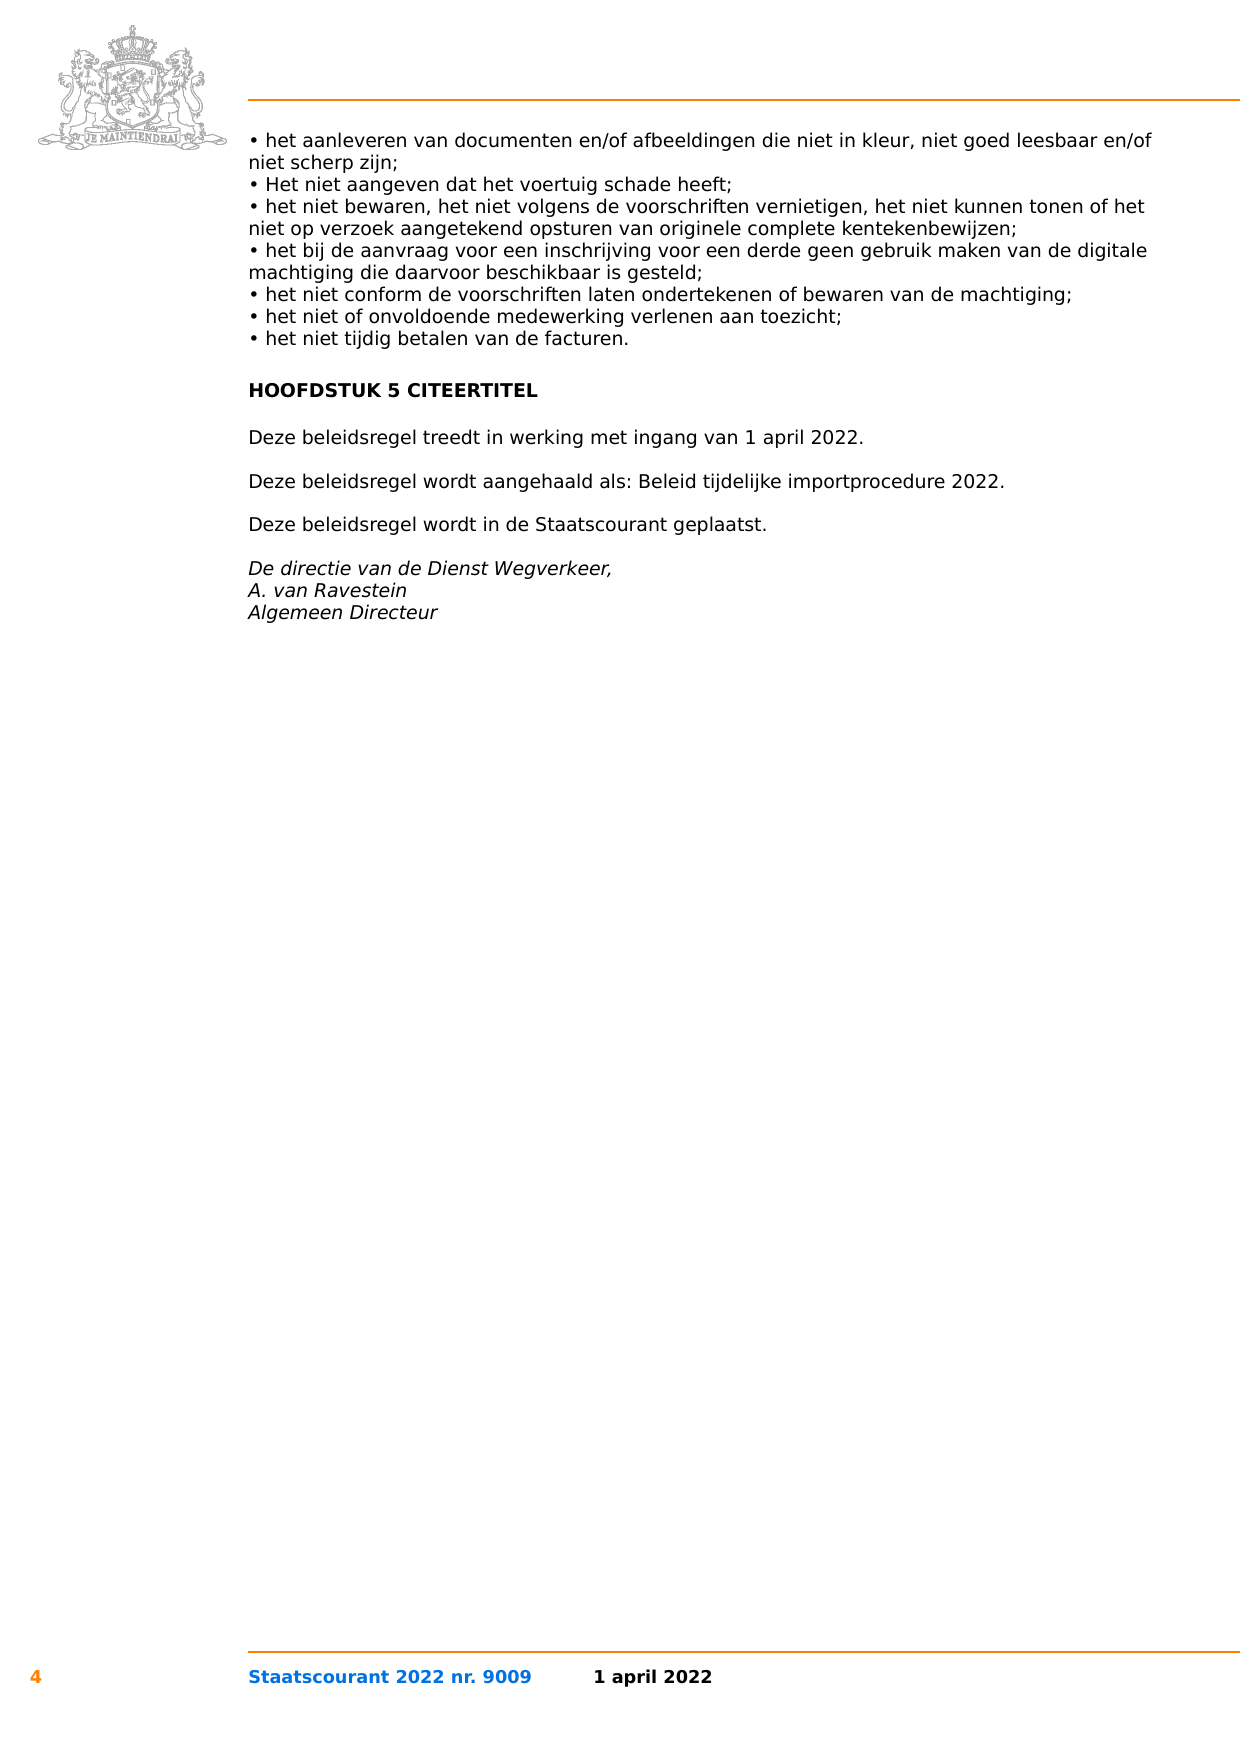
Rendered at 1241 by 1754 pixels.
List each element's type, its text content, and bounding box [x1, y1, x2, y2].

text • Het niet aangeven dat het voertuig schade heeft; [248, 174, 1163, 196]
text • het niet tijdig betalen van de facturen. [248, 328, 1163, 350]
picture [38, 25, 227, 150]
text • het niet bewaren, het niet volgens de voorschriften vernietigen, het niet kunnen tonen of het niet op verzoek aangetekend opsturen van originele complete kentekenbewijzen; [248, 196, 1163, 240]
text • het niet of onvoldoende medewerking verlenen aan toezicht; [248, 306, 1163, 328]
text Deze beleidsregel treedt in werking met ingang van 1 april 2022. [248, 427, 1163, 449]
text • het aanleveren van documenten en/of afbeeldingen die niet in kleur, niet goed leesbaar en/of niet scherp zijn; [248, 130, 1163, 174]
text Deze beleidsregel wordt in de Staatscourant geplaatst. [248, 514, 1163, 536]
text Deze beleidsregel wordt aangehaald als: Beleid tijdelijke importprocedure 2022. [248, 471, 1163, 492]
text • het bij de aanvraag voor een inschrijving voor een derde geen gebruik maken van de digitale machtiging die daarvoor beschikbaar is gesteld; [248, 240, 1163, 284]
text De directie van de Dienst Wegverkeer, A. van Ravestein Algemeen Directeur [248, 558, 1163, 624]
text • het niet conform de voorschriften laten ondertekenen of bewaren van de machtiging; [248, 284, 1163, 306]
subtitle HOOFDSTUK 5 CITEERTITEL [248, 380, 1163, 402]
